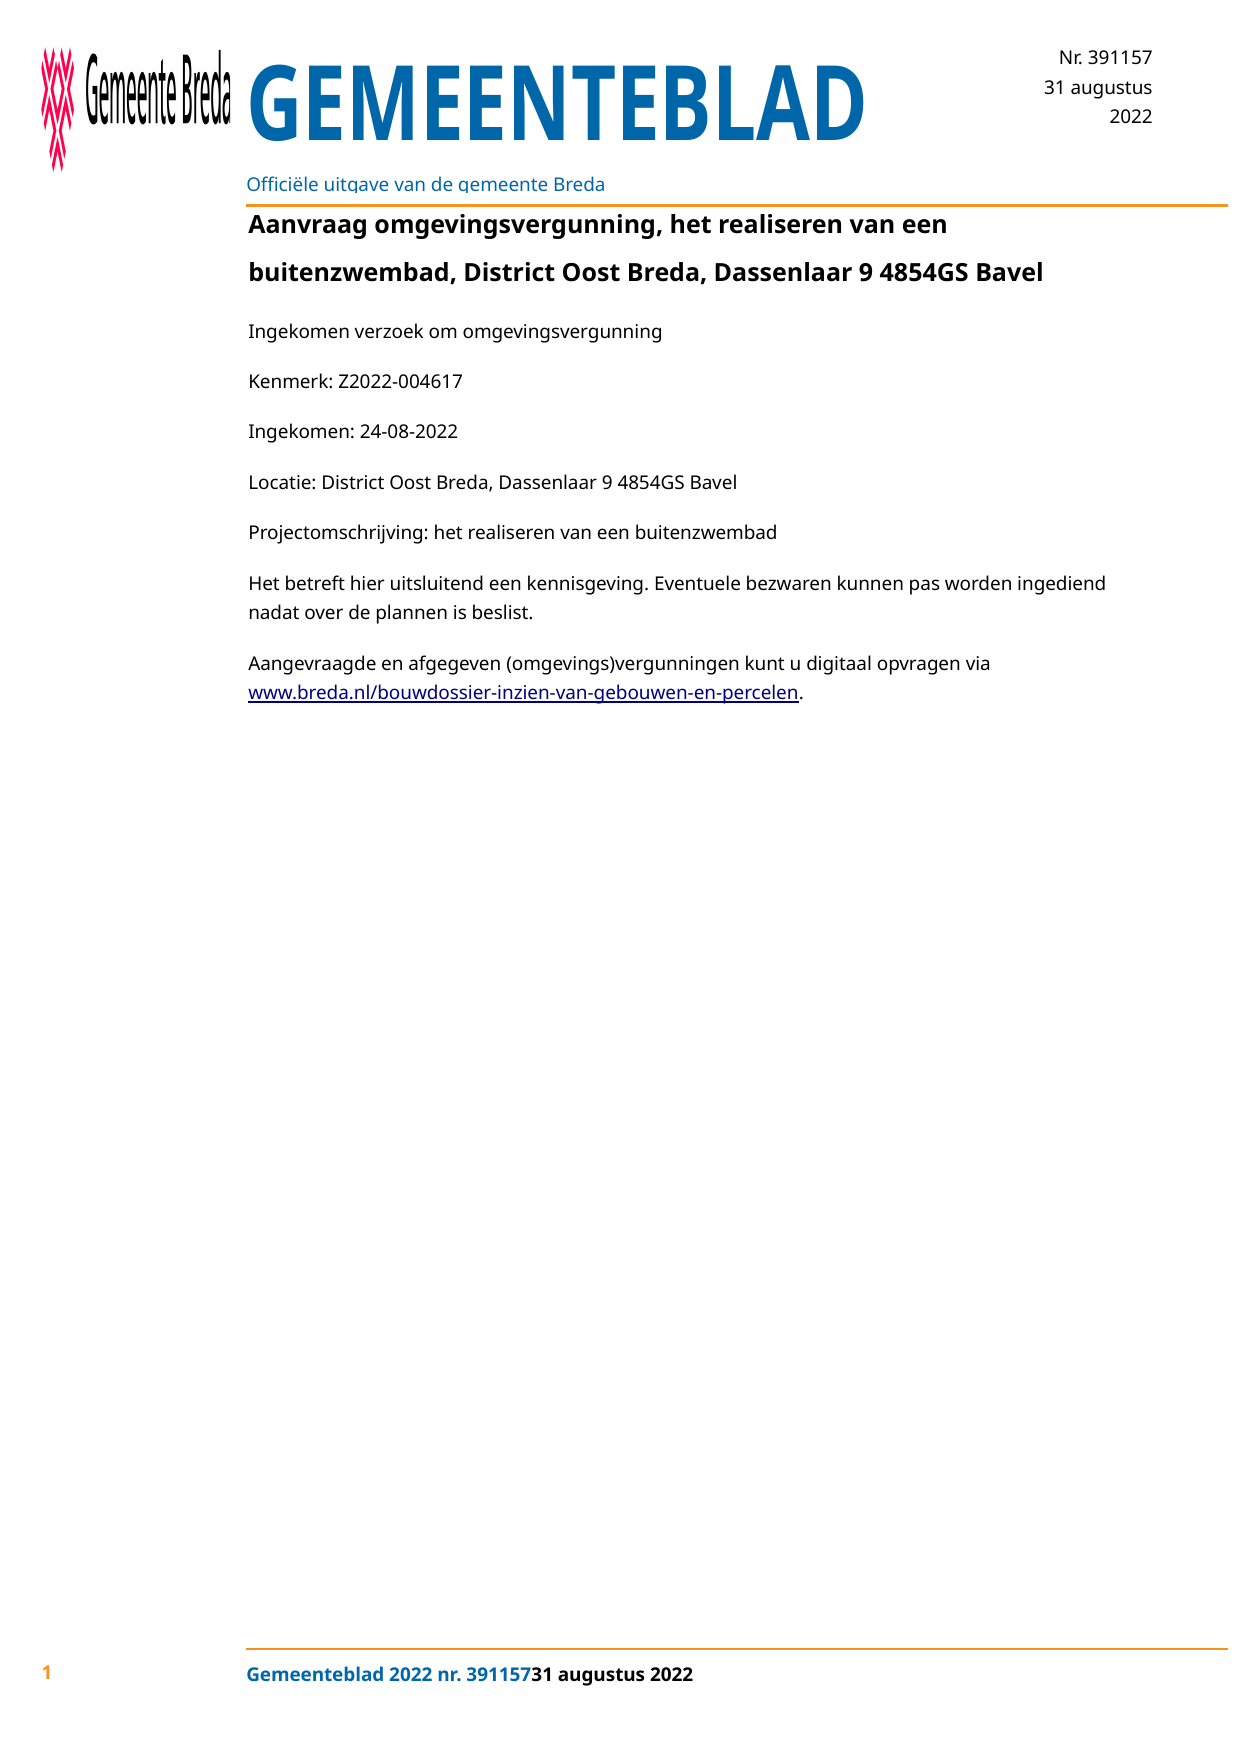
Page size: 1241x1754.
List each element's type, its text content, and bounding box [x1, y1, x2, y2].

text Kenmerk: Z2022-004617 [248, 368, 1152, 394]
text Projectomschrijving: het realiseren van een buitenzwembad [248, 519, 1152, 545]
text Het betreft hier uitsluitend een kennisgeving. Eventuele bezwaren kunnen pas worden ingediend nadat over de plannen is beslist. [248, 570, 1152, 625]
picture [41, 47, 231, 172]
text Ingekomen: 24-08-2022 [248, 419, 1152, 444]
text Ingekomen verzoek om omgevingsvergunning [248, 318, 1152, 344]
text Locatie: District Oost Breda, Dassenlaar 9 4854GS Bavel [248, 469, 1152, 495]
text Aanvraag omgevingsvergunning, het realiseren van een buitenzwembad, District Oost Breda, Dassenlaar 9 4854GS Bavel [248, 207, 1152, 288]
text Aangevraagde en afgegeven (omgevings)vergunningen kunt u digitaal opvragen via www.breda.nl/bouwdossier-inzien-van-gebouwen-en-percelen. [248, 650, 1152, 705]
